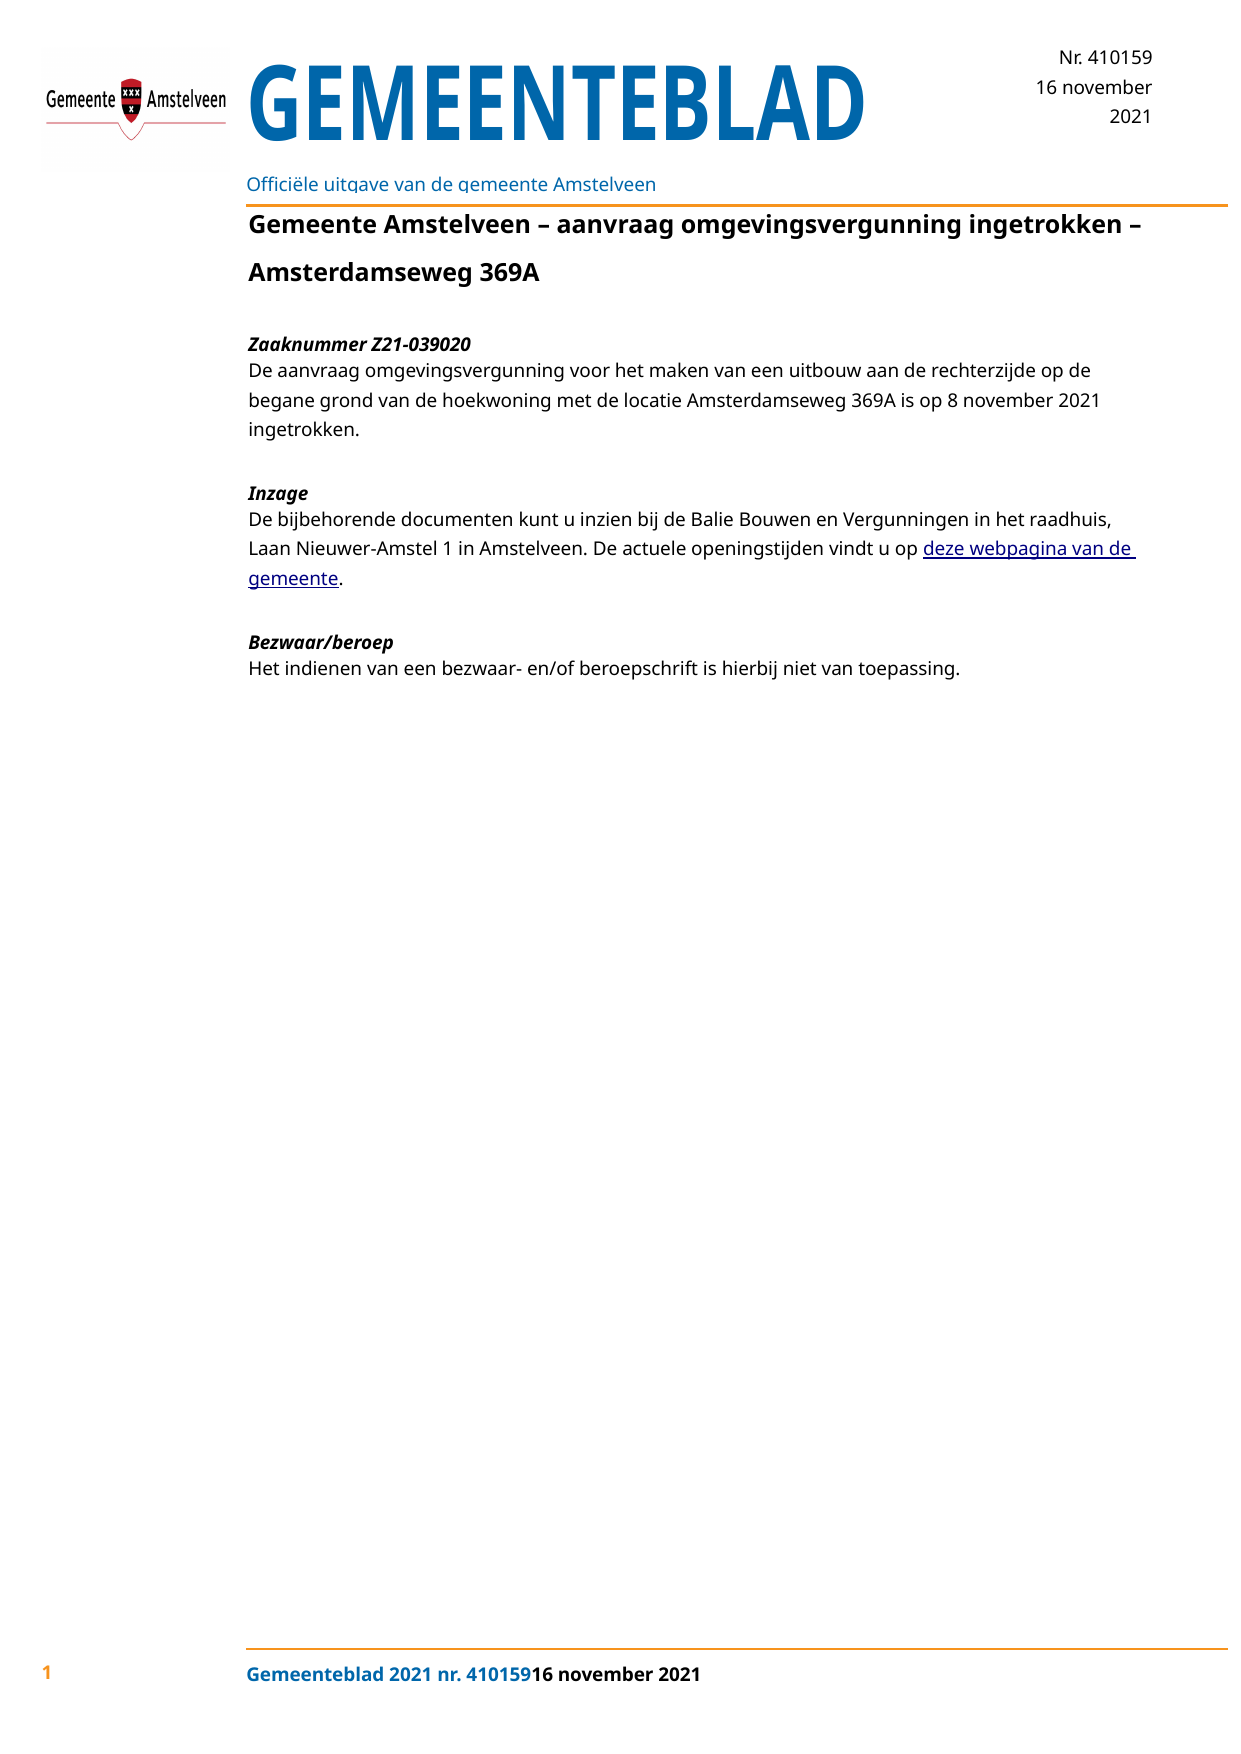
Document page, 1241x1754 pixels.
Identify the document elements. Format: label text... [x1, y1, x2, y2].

text Zaaknummer Z21-039020 [248, 331, 1152, 357]
picture [41, 47, 231, 172]
text Bezwaar/beroep [248, 629, 1152, 655]
text Inzage [248, 480, 1152, 506]
text Gemeente Amstelveen – aanvraag omgevingsvergunning ingetrokken – Amsterdamseweg 369A [248, 207, 1152, 288]
text De bijbehorende documenten kunt u inzien bij de Balie Bouwen en Vergunningen in het raadhuis, Laan Nieuwer-Amstel 1 in Amstelveen. De actuele openingstijden vindt u op deze webpagina van de gemeente. [248, 506, 1152, 591]
text De aanvraag omgevingsvergunning voor het maken van een uitbouw aan de rechterzijde op de begane grond van de hoekwoning met de locatie Amsterdamseweg 369A is op 8 november 2021 ingetrokken. [248, 357, 1152, 442]
text Het indienen van een bezwaar- en/of beroepschrift is hierbij niet van toepassing. [248, 655, 1152, 681]
